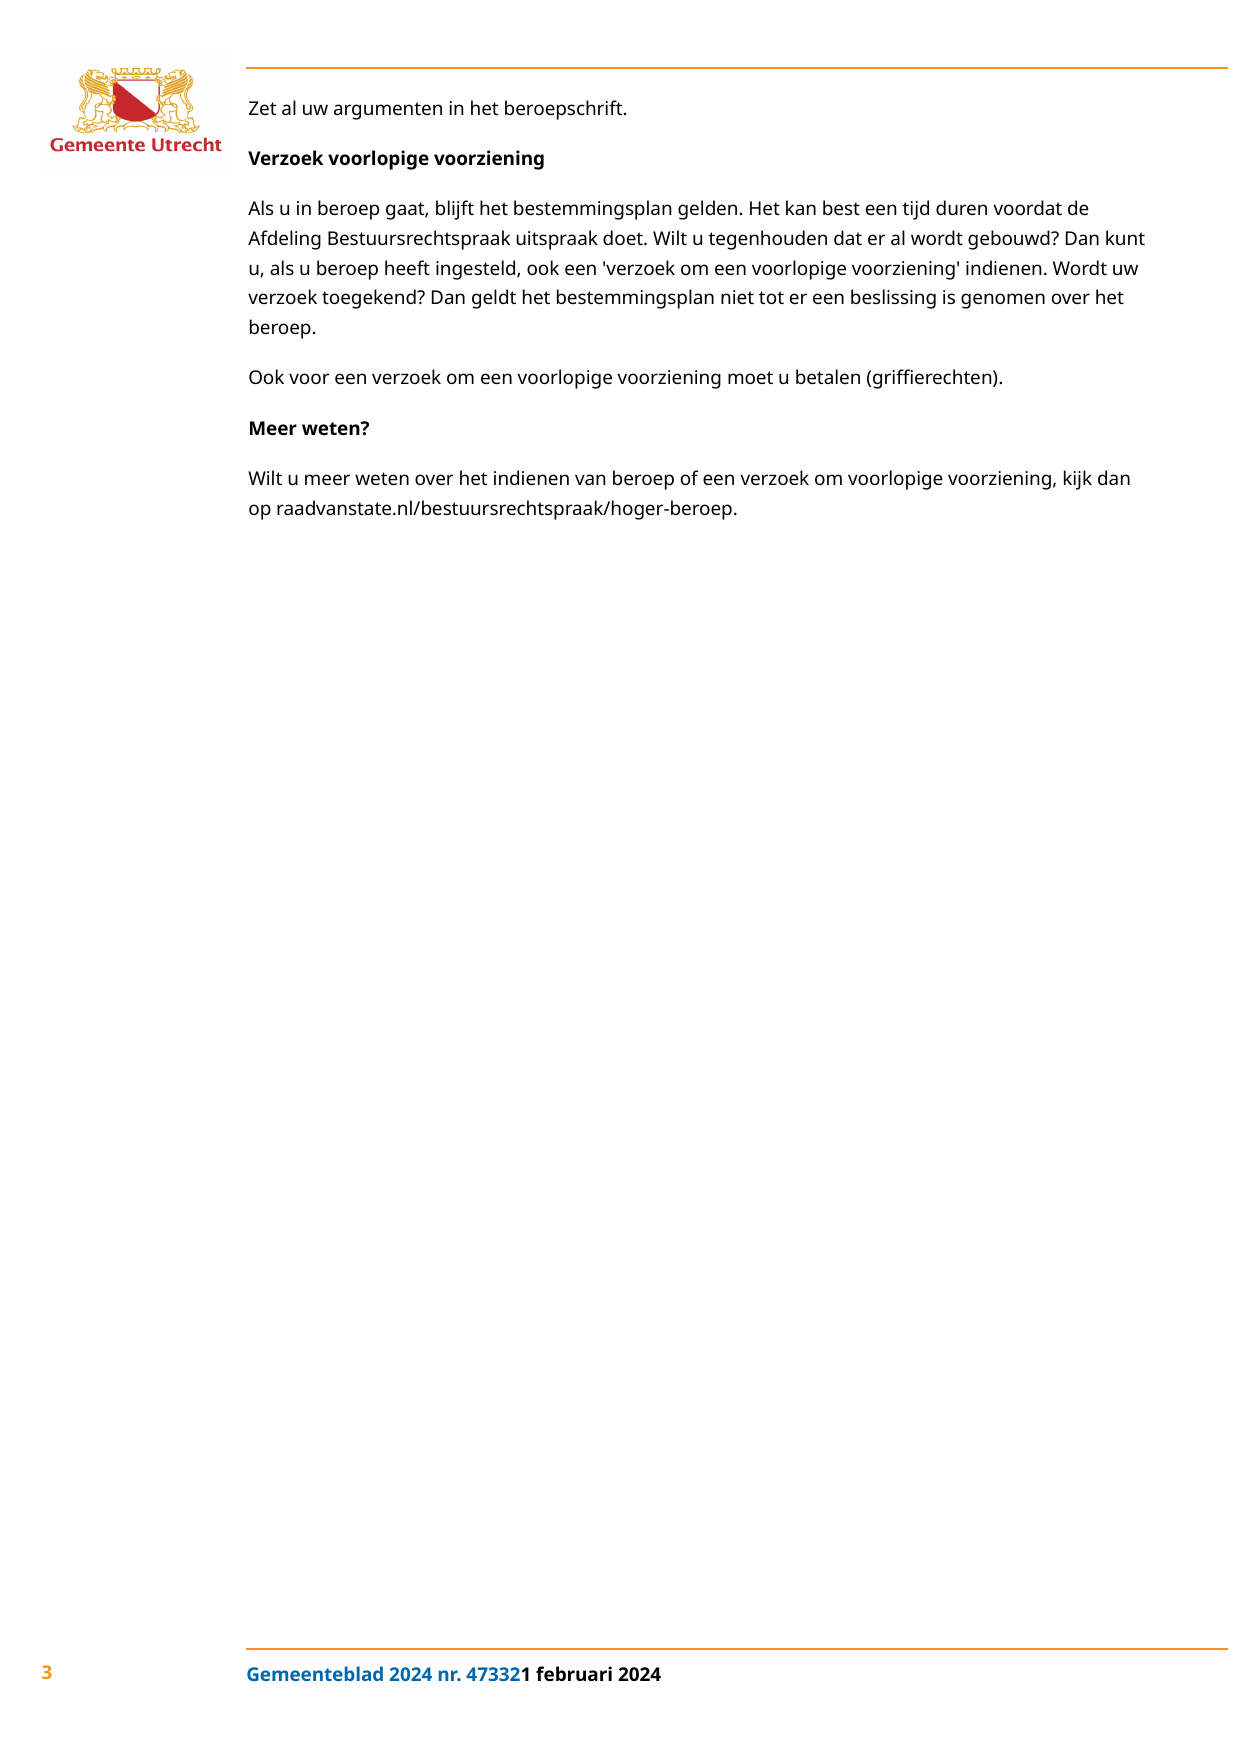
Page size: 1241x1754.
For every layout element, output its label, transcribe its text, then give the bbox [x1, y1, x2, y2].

text Als u in beroep gaat, blijft het bestemmingsplan gelden. Het kan best een tijd duren voordat de Afdeling Bestuursrechtspraak uitspraak doet. Wilt u tegenhouden dat er al wordt gebouwd? Dan kunt u, als u beroep heeft ingesteld, ook een 'verzoek om een voorlopige voorziening' indienen. Wordt uw verzoek toegekend? Dan geldt het bestemmingsplan niet tot er een beslissing is genomen over het beroep. [248, 196, 1152, 340]
picture [41, 47, 231, 172]
text Meer weten? [248, 415, 1152, 441]
text Zet al uw argumenten in het beroepschrift. [248, 95, 1152, 121]
text Ook voor een verzoek om een voorlopige voorziening moet u betalen (griffierechten). [248, 364, 1152, 390]
text Verzoek voorlopige voorziening [248, 145, 1152, 171]
text Wilt u meer weten over het indienen van beroep of een verzoek om voorlopige voorziening, kijk dan op raadvanstate.nl/bestuursrechtspraak/hoger-beroep. [248, 465, 1152, 521]
